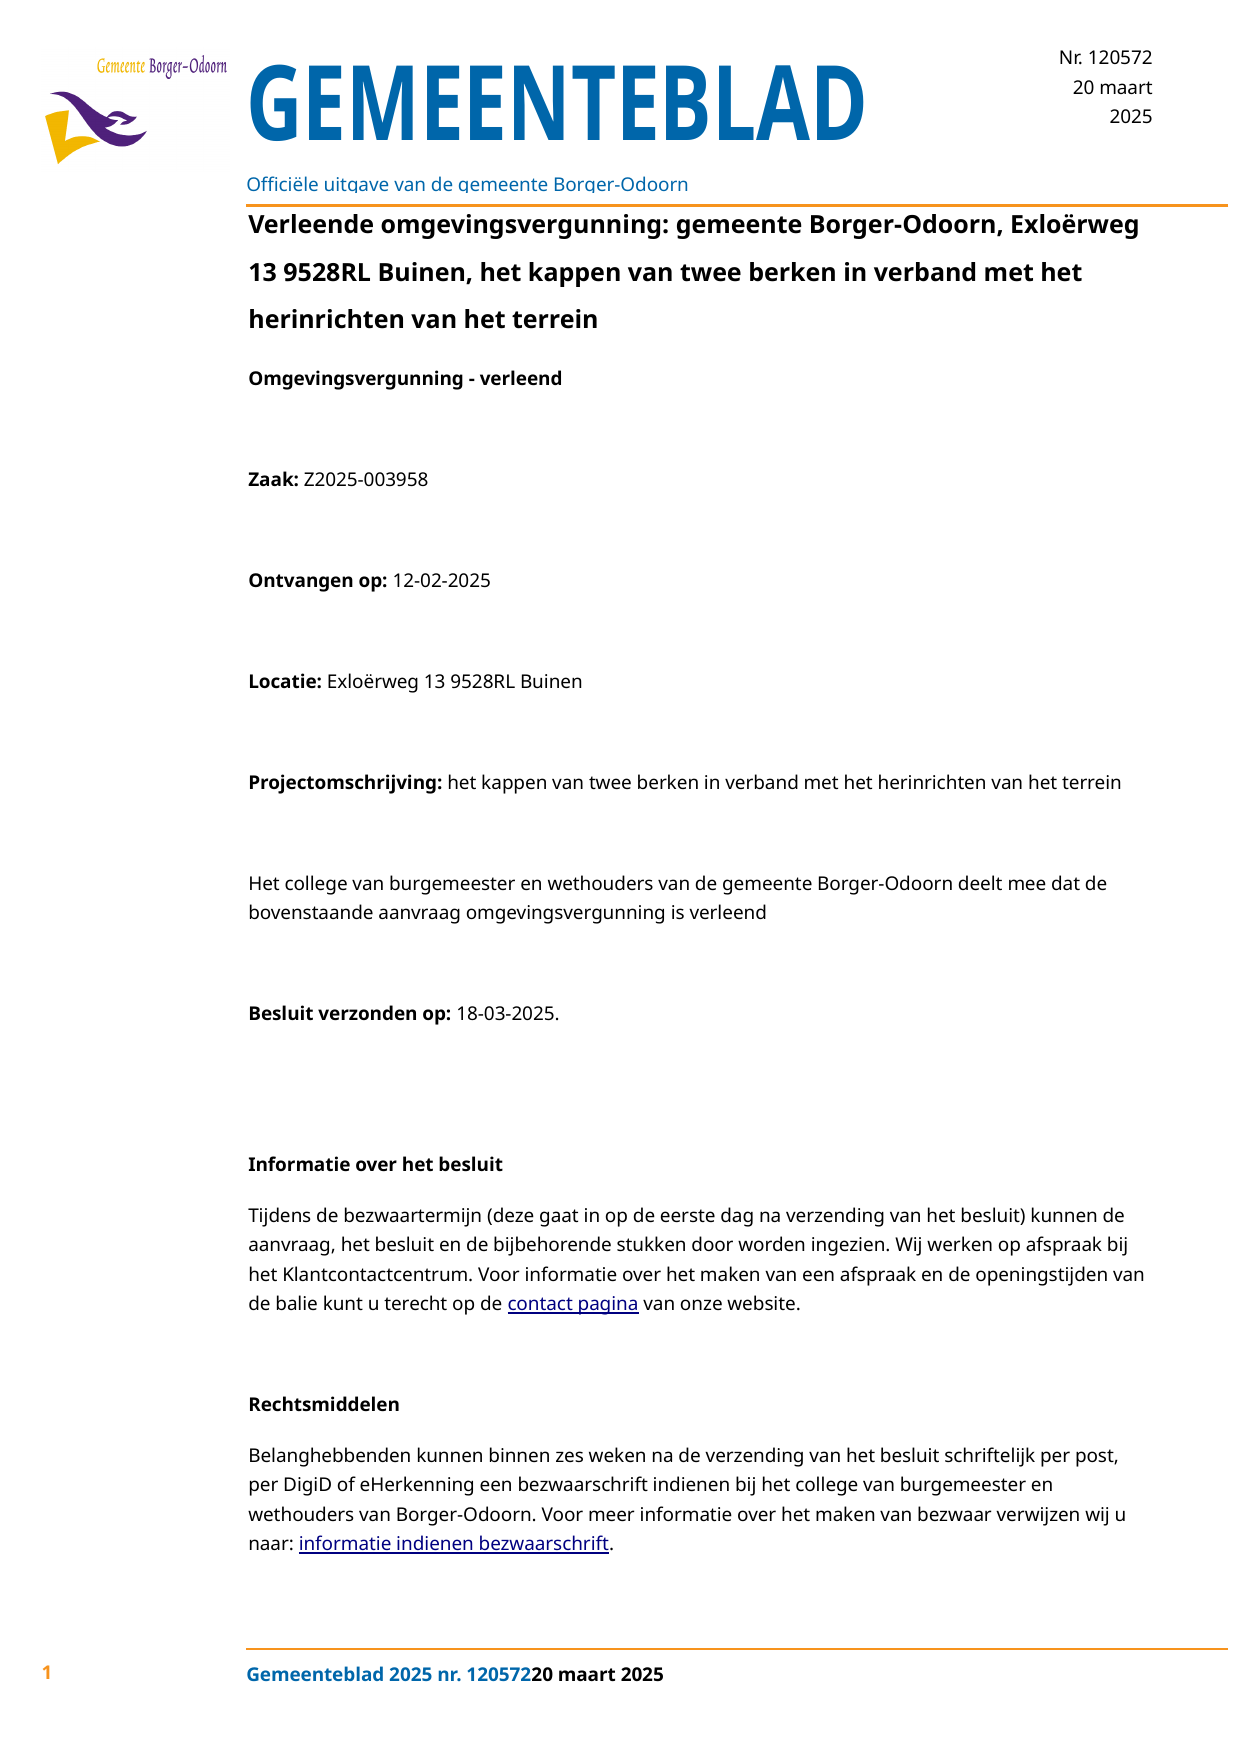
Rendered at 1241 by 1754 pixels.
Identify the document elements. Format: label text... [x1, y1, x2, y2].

text Het college van burgemeester en wethouders van de gemeente Borger-Odoorn deelt mee dat de bovenstaande aanvraag omgevingsvergunning is verleend [248, 870, 1152, 925]
text Belanghebbenden kunnen binnen zes weken na de verzending van het besluit schriftelijk per post, per DigiD of eHerkenning een bezwaarschrift indienen bij het college van burgemeester en wethouders van Borger-Odoorn. Voor meer informatie over het maken van bezwaar verwijzen wij u naar: informatie indienen bezwaarschrift. [248, 1442, 1152, 1556]
text Besluit verzonden op: 18-03-2025. [248, 1000, 1152, 1026]
picture [41, 47, 231, 172]
text Verleende omgevingsvergunning: gemeente Borger-Odoorn, Exloërweg 13 9528RL Buinen, het kappen van twee berken in verband met het herinrichten van het terrein [248, 207, 1152, 336]
text Tijdens de bezwaartermijn (deze gaat in op de eerste dag na verzending van het besluit) kunnen de aanvraag, het besluit en de bijbehorende stukken door worden ingezien. Wij werken op afspraak bij het Klantcontactcentrum. Voor informatie over het maken van een afspraak en de openingstijden van de balie kunt u terecht op de contact pagina van onze website. [248, 1202, 1152, 1316]
text Zaak: Z2025-003958 [248, 466, 1152, 492]
text Ontvangen op: 12-02-2025 [248, 567, 1152, 593]
text Informatie over het besluit [248, 1151, 1152, 1177]
text Projectomschrijving: het kappen van twee berken in verband met het herinrichten van het terrein [248, 769, 1152, 794]
text Locatie: Exloërweg 13 9528RL Buinen [248, 668, 1152, 694]
text Rechtsmiddelen [248, 1391, 1152, 1417]
text Omgevingsvergunning - verleend [248, 366, 1152, 391]
